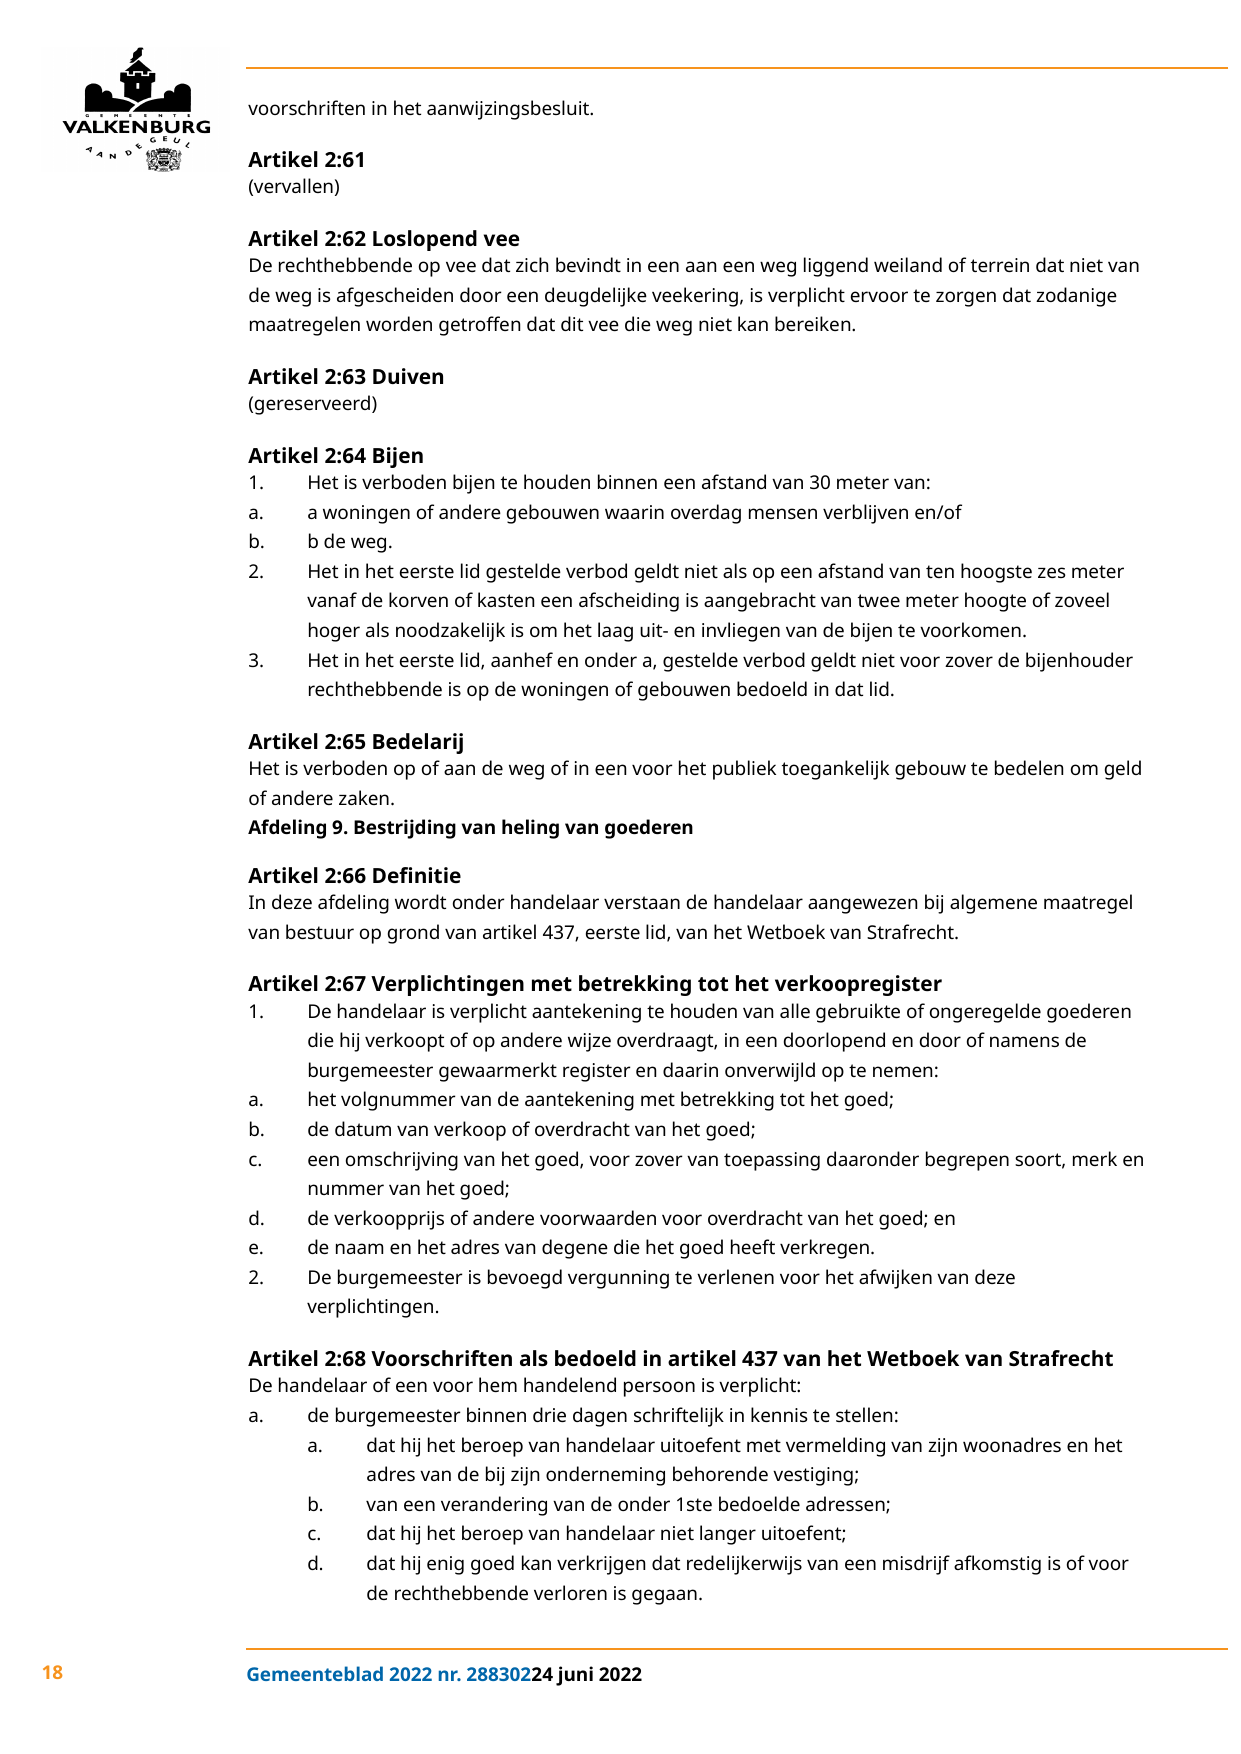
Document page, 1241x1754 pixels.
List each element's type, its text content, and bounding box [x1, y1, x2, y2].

text Artikel 2:61 [248, 145, 1152, 174]
list Het in het eerste lid, aanhef en onder a, gestelde verbod geldt niet voor zover de bijenhouder rechthebbende is op de woningen of gebouwen bedoeld in dat lid. [248, 647, 1152, 702]
list van een verandering van de onder 1ste bedoelde adressen; [307, 1491, 1152, 1517]
text Afdeling 9. Bestrijding van heling van goederen [248, 814, 1152, 840]
list een omschrijving van het goed, voor zover van toepassing daaronder begrepen soort, merk en nummer van het goed; [248, 1146, 1152, 1201]
text In deze afdeling wordt onder handelaar verstaan de handelaar aangewezen bij algemene maatregel van bestuur op grond van artikel 437, eerste lid, van het Wetboek van Strafrecht. [248, 889, 1152, 945]
list de naam en het adres van degene die het goed heeft verkregen. [248, 1234, 1152, 1260]
list de datum van verkoop of overdracht van het goed; [248, 1116, 1152, 1142]
text Artikel 2:62 Loslopend vee [248, 224, 1152, 252]
list het volgnummer van de aantekening met betrekking tot het goed; [248, 1087, 1152, 1112]
list Het in het eerste lid gestelde verbod geldt niet als op een afstand van ten hoogste zes meter vanaf de korven of kasten een afscheiding is aangebracht van twee meter hoogte of zoveel hoger als noodzakelijk is om het laag uit- en invliegen van de bijen te voorkomen. [248, 558, 1152, 643]
list Het is verboden bijen te houden binnen een afstand van 30 meter van: [248, 469, 1152, 495]
list dat hij het beroep van handelaar niet langer uitoefent; [307, 1521, 1152, 1546]
list b de weg. [248, 528, 1152, 554]
picture [41, 47, 231, 172]
text (vervallen) [248, 174, 1152, 199]
text voorschriften in het aanwijzingsbesluit. [248, 95, 1152, 121]
text Artikel 2:68 Voorschriften als bedoeld in artikel 437 van het Wetboek van Strafrecht [248, 1344, 1152, 1373]
text De handelaar of een voor hem handelend persoon is verplicht: [248, 1373, 1152, 1398]
list dat hij enig goed kan verkrijgen dat redelijkerwijs van een misdrijf afkomstig is of voor de rechthebbende verloren is gegaan. [307, 1550, 1152, 1605]
text Artikel 2:67 Verplichtingen met betrekking tot het verkoopregister [248, 969, 1152, 998]
list de verkoopprijs of andere voorwaarden voor overdracht van het goed; en [248, 1205, 1152, 1231]
list De burgemeester is bevoegd vergunning te verlenen voor het afwijken van deze verplichtingen. [248, 1264, 1152, 1319]
text Artikel 2:65 Bedelarij [248, 727, 1152, 755]
text (gereserveerd) [248, 391, 1152, 416]
list De handelaar is verplicht aantekening te houden van alle gebruikte of ongeregelde goederen die hij verkoopt of op andere wijze overdraagt, in een doorlopend en door of namens de burgemeester gewaarmerkt register en daarin onverwijld op te nemen: [248, 998, 1152, 1083]
list dat hij het beroep van handelaar uitoefent met vermelding van zijn woonadres en het adres van de bij zijn onderneming behorende vestiging; [307, 1432, 1152, 1487]
text Artikel 2:66 Definitie [248, 861, 1152, 889]
text De rechthebbende op vee dat zich bevindt in een aan een weg liggend weiland of terrein dat niet van de weg is afgescheiden door een deugdelijke veekering, is verplicht ervoor te zorgen dat zodanige maatregelen worden getroffen dat dit vee die weg niet kan bereiken. [248, 252, 1152, 337]
text Het is verboden op of aan de weg of in een voor het publiek toegankelijk gebouw te bedelen om geld of andere zaken. [248, 755, 1152, 811]
text Artikel 2:63 Duiven [248, 362, 1152, 391]
list de burgemeester binnen drie dagen schriftelijk in kennis te stellen: [248, 1402, 1152, 1428]
text Artikel 2:64 Bijen [248, 441, 1152, 469]
list a woningen of andere gebouwen waarin overdag mensen verblijven en/of [248, 499, 1152, 525]
